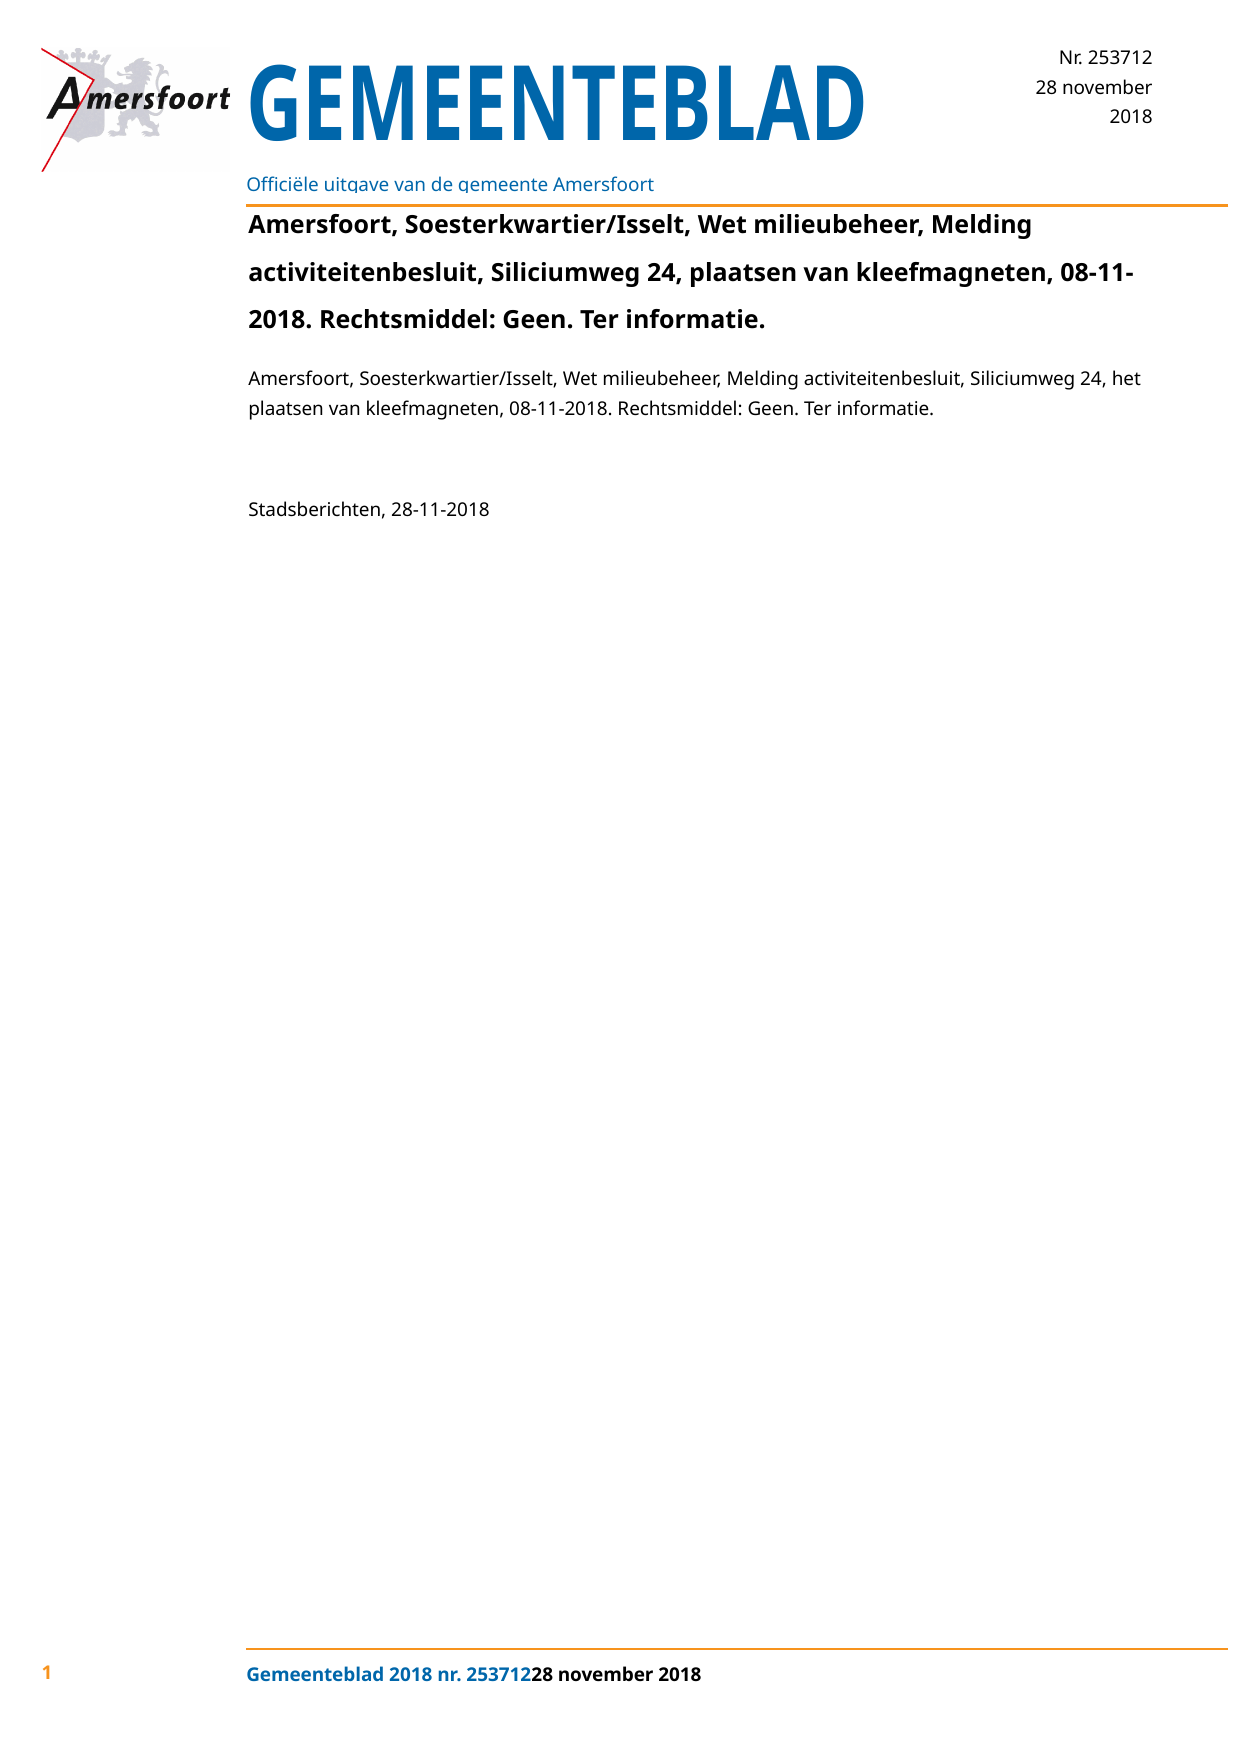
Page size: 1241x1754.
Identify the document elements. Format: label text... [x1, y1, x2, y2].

text Amersfoort, Soesterkwartier/Isselt, Wet milieubeheer, Melding activiteitenbesluit, Siliciumweg 24, plaatsen van kleefmagneten, 08-11-2018. Rechtsmiddel: Geen. Ter informatie. [248, 207, 1152, 336]
text Amersfoort, Soesterkwartier/Isselt, Wet milieubeheer, Melding activiteitenbesluit, Siliciumweg 24, het plaatsen van kleefmagneten, 08-11-2018. Rechtsmiddel: Geen. Ter informatie. [248, 366, 1152, 421]
text Stadsberichten, 28-11-2018 [248, 496, 1152, 522]
picture [41, 47, 231, 172]
